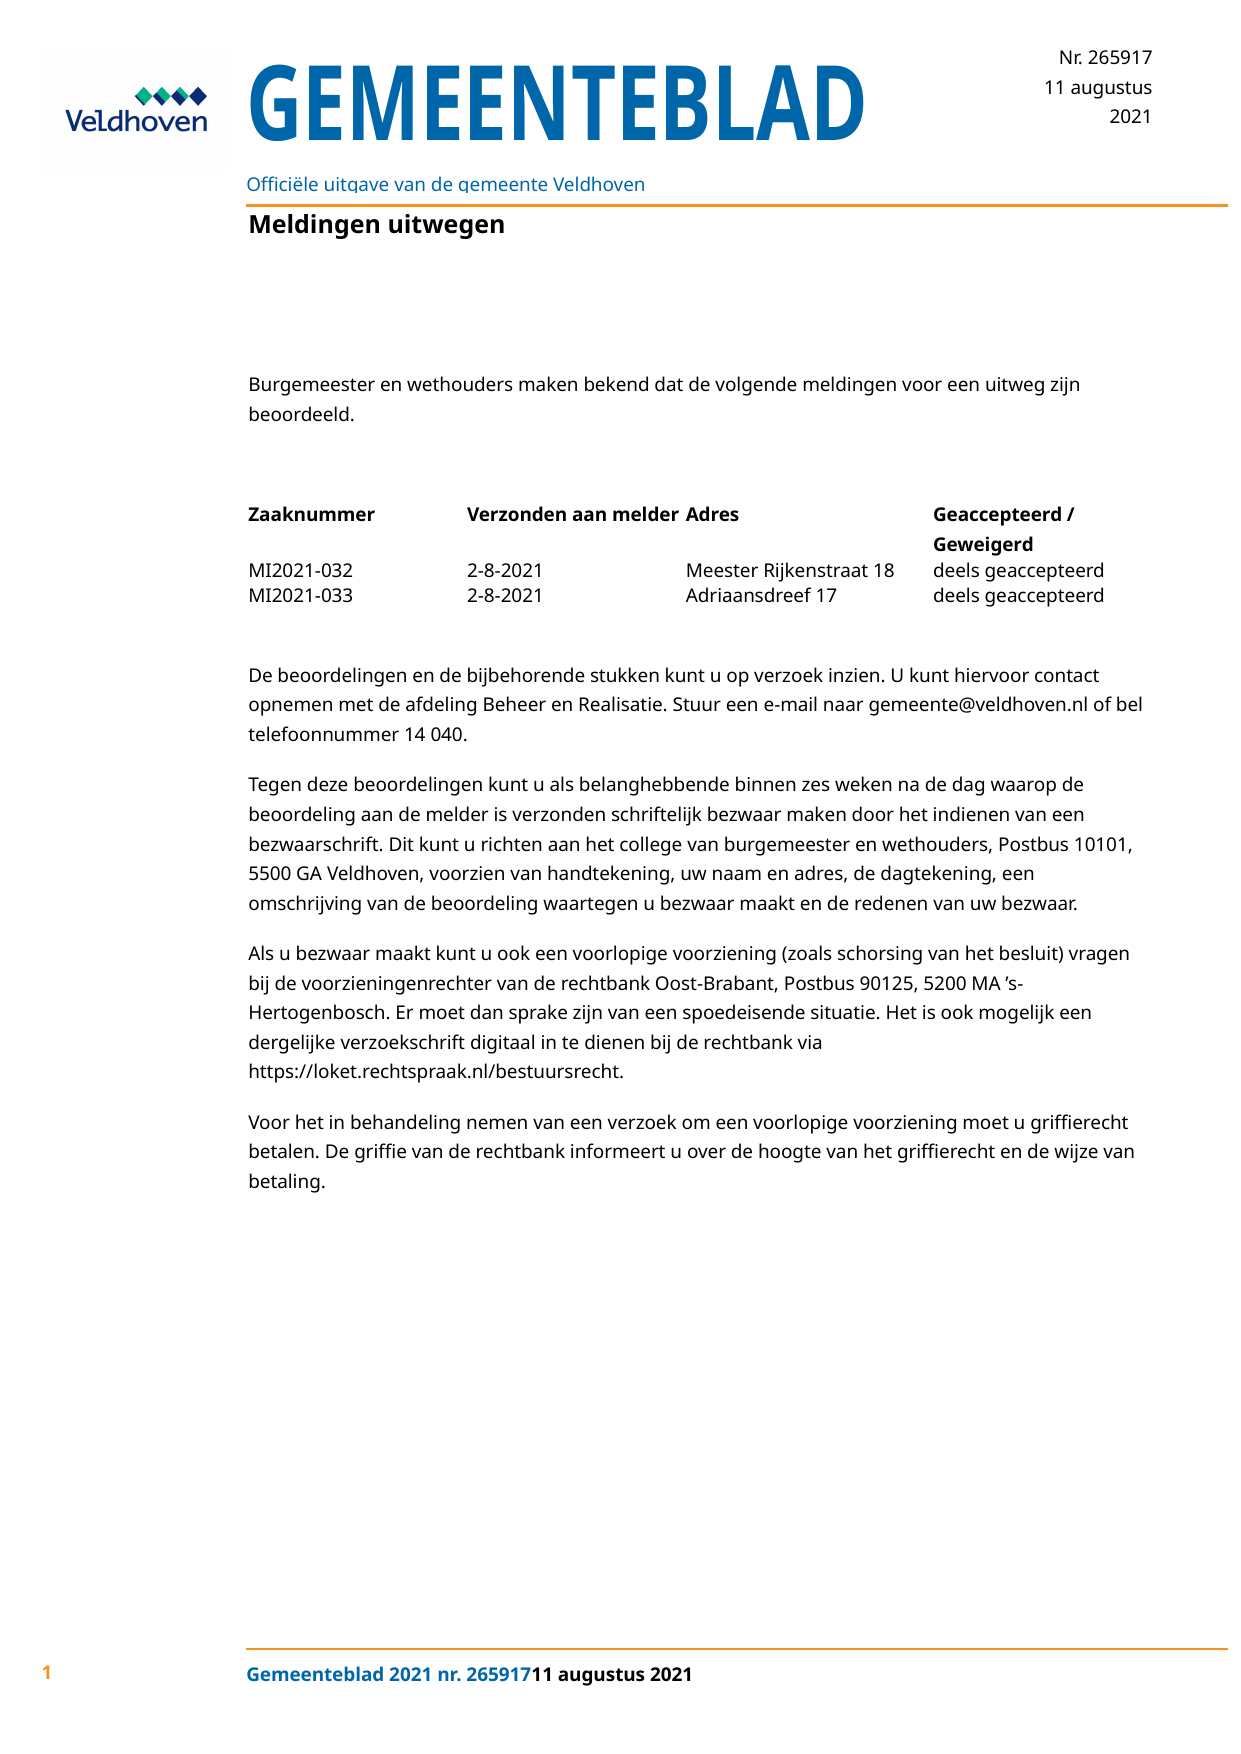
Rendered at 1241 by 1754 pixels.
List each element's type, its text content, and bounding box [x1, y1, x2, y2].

text Voor het in behandeling nemen van een verzoek om een voorlopige voorziening moet u griffierecht betalen. De griffie van de rechtbank informeert u over de hoogte van het griffierecht en de wijze van betaling. [248, 1109, 1152, 1194]
table_header Verzonden aan melder [467, 502, 686, 557]
table_cell Meester Rijkenstraat 18 [686, 557, 933, 583]
table_header Adres [686, 502, 933, 557]
table_header Zaaknummer [248, 502, 467, 557]
text De beoordelingen en de bijbehorende stukken kunt u op verzoek inzien. U kunt hiervoor contact opnemen met de afdeling Beheer en Realisatie. Stuur een e-mail naar gemeente@veldhoven.nl of bel telefoonnummer 14 040. [248, 662, 1152, 747]
text Burgemeester en wethouders maken bekend dat de volgende meldingen voor een uitweg zijn beoordeeld. [248, 371, 1152, 426]
picture [41, 47, 231, 172]
table_header Geaccepteerd / Geweigerd [933, 502, 1152, 557]
table_cell 2-8-2021 [467, 557, 686, 583]
table_cell deels geaccepteerd [933, 557, 1152, 583]
text Tegen deze beoordelingen kunt u als belanghebbende binnen zes weken na de dag waarop de beoordeling aan de melder is verzonden schriftelijk bezwaar maken door het indienen van een bezwaarschrift. Dit kunt u richten aan het college van burgemeester en wethouders, Postbus 10101, 5500 GA Veldhoven, voorzien van handtekening, uw naam en adres, de dagtekening, een omschrijving van de beoordeling waartegen u bezwaar maakt en de redenen van uw bezwaar. [248, 772, 1152, 916]
text Meldingen uitwegen [248, 207, 1152, 241]
text Als u bezwaar maakt kunt u ook een voorlopige voorziening (zoals schorsing van het besluit) vragen bij de voorzieningenrechter van de rechtbank Oost-Brabant, Postbus 90125, 5200 MA ’s-Hertogenbosch. Er moet dan sprake zijn van een spoedeisende situatie. Het is ook mogelijk een dergelijke verzoekschrift digitaal in te dienen bij de rechtbank via https://loket.rechtspraak.nl/bestuursrecht. [248, 940, 1152, 1084]
table_cell deels geaccepteerd [933, 583, 1152, 608]
table_cell 2-8-2021 [467, 583, 686, 608]
table_cell MI2021-032 [248, 557, 467, 583]
table_cell MI2021-033 [248, 583, 467, 608]
table_cell Adriaansdreef 17 [686, 583, 933, 608]
